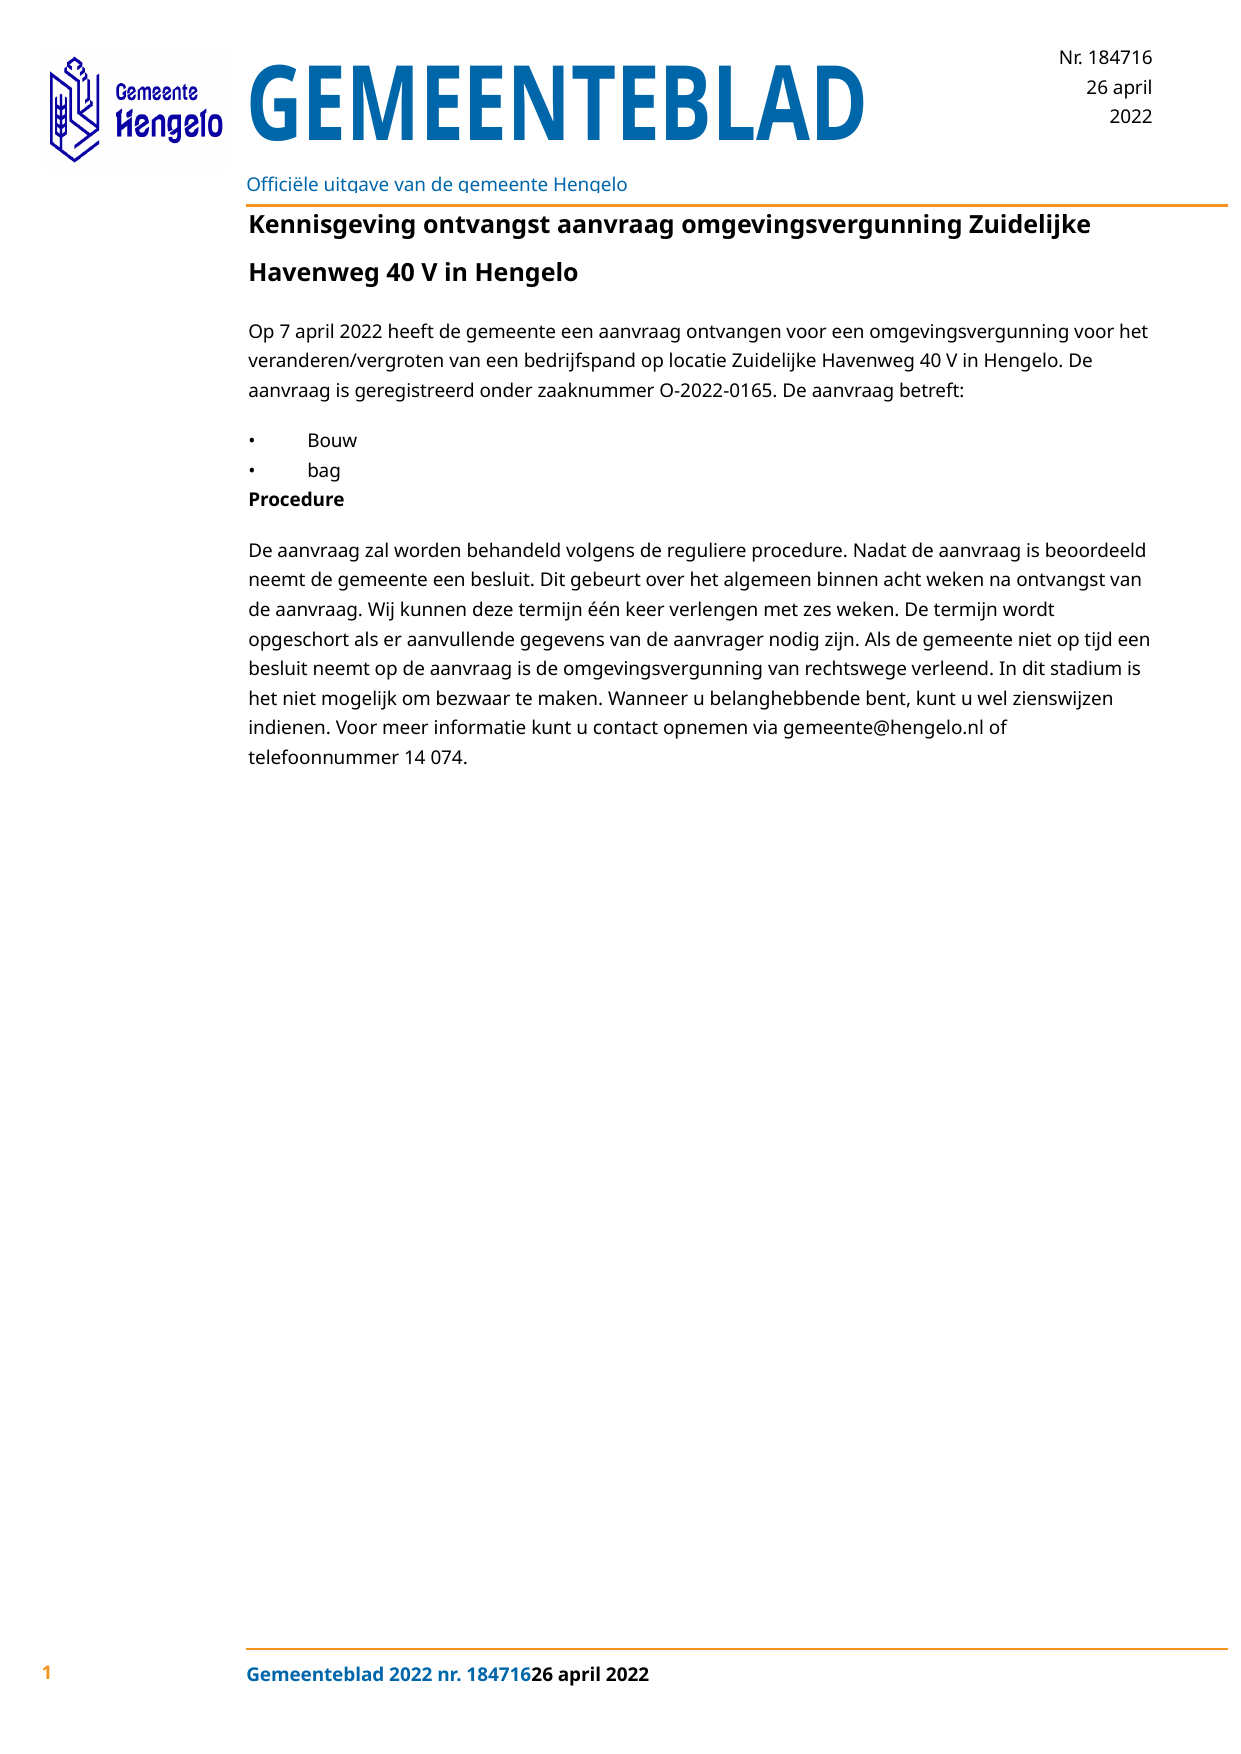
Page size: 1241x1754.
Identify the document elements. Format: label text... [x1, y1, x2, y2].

text Procedure [248, 487, 1152, 512]
list bag [248, 457, 1152, 483]
text Kennisgeving ontvangst aanvraag omgevingsvergunning Zuidelijke Havenweg 40 V in Hengelo [248, 207, 1152, 288]
text De aanvraag zal worden behandeld volgens de reguliere procedure. Nadat de aanvraag is beoordeeld neemt de gemeente een besluit. Dit gebeurt over het algemeen binnen acht weken na ontvangst van de aanvraag. Wij kunnen deze termijn één keer verlengen met zes weken. De termijn wordt opgeschort als er aanvullende gegevens van de aanvrager nodig zijn. Als de gemeente niet op tijd een besluit neemt op de aanvraag is de omgevingsvergunning van rechtswege verleend. In dit stadium is het niet mogelijk om bezwaar te maken. Wanneer u belanghebbende bent, kunt u wel zienswijzen indienen. Voor meer informatie kunt u contact opnemen via gemeente@hengelo.nl of telefoonnummer 14 074. [248, 537, 1152, 770]
list Bouw [248, 427, 1152, 453]
picture [41, 47, 231, 172]
text Op 7 april 2022 heeft de gemeente een aanvraag ontvangen voor een omgevingsvergunning voor het veranderen/vergroten van een bedrijfspand op locatie Zuidelijke Havenweg 40 V in Hengelo. De aanvraag is geregistreerd onder zaaknummer O-2022-0165. De aanvraag betreft: [248, 318, 1152, 403]
